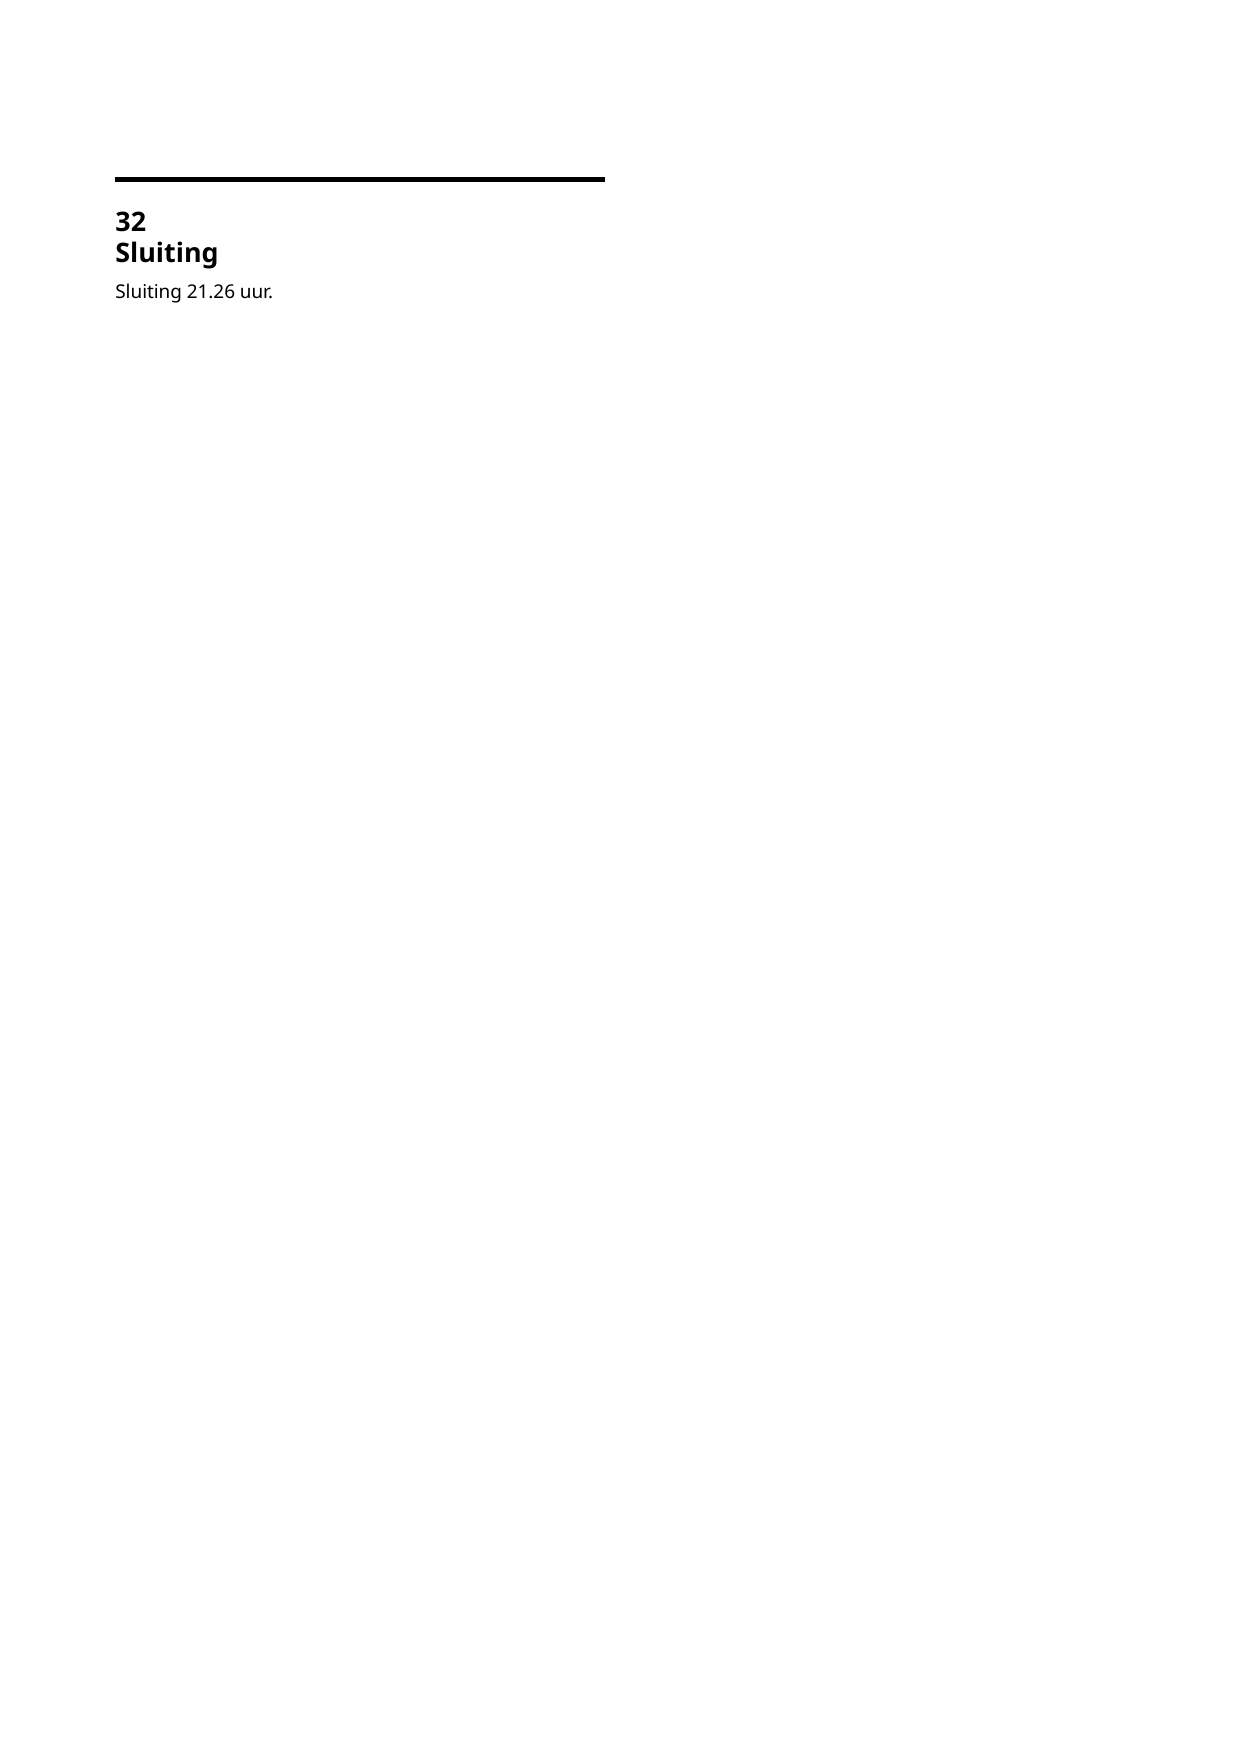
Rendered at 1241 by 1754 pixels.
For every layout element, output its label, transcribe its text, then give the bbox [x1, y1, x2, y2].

text Sluiting [115, 239, 605, 283]
text 32 [115, 203, 605, 239]
text Sluiting 21.26 uur. [115, 283, 605, 302]
